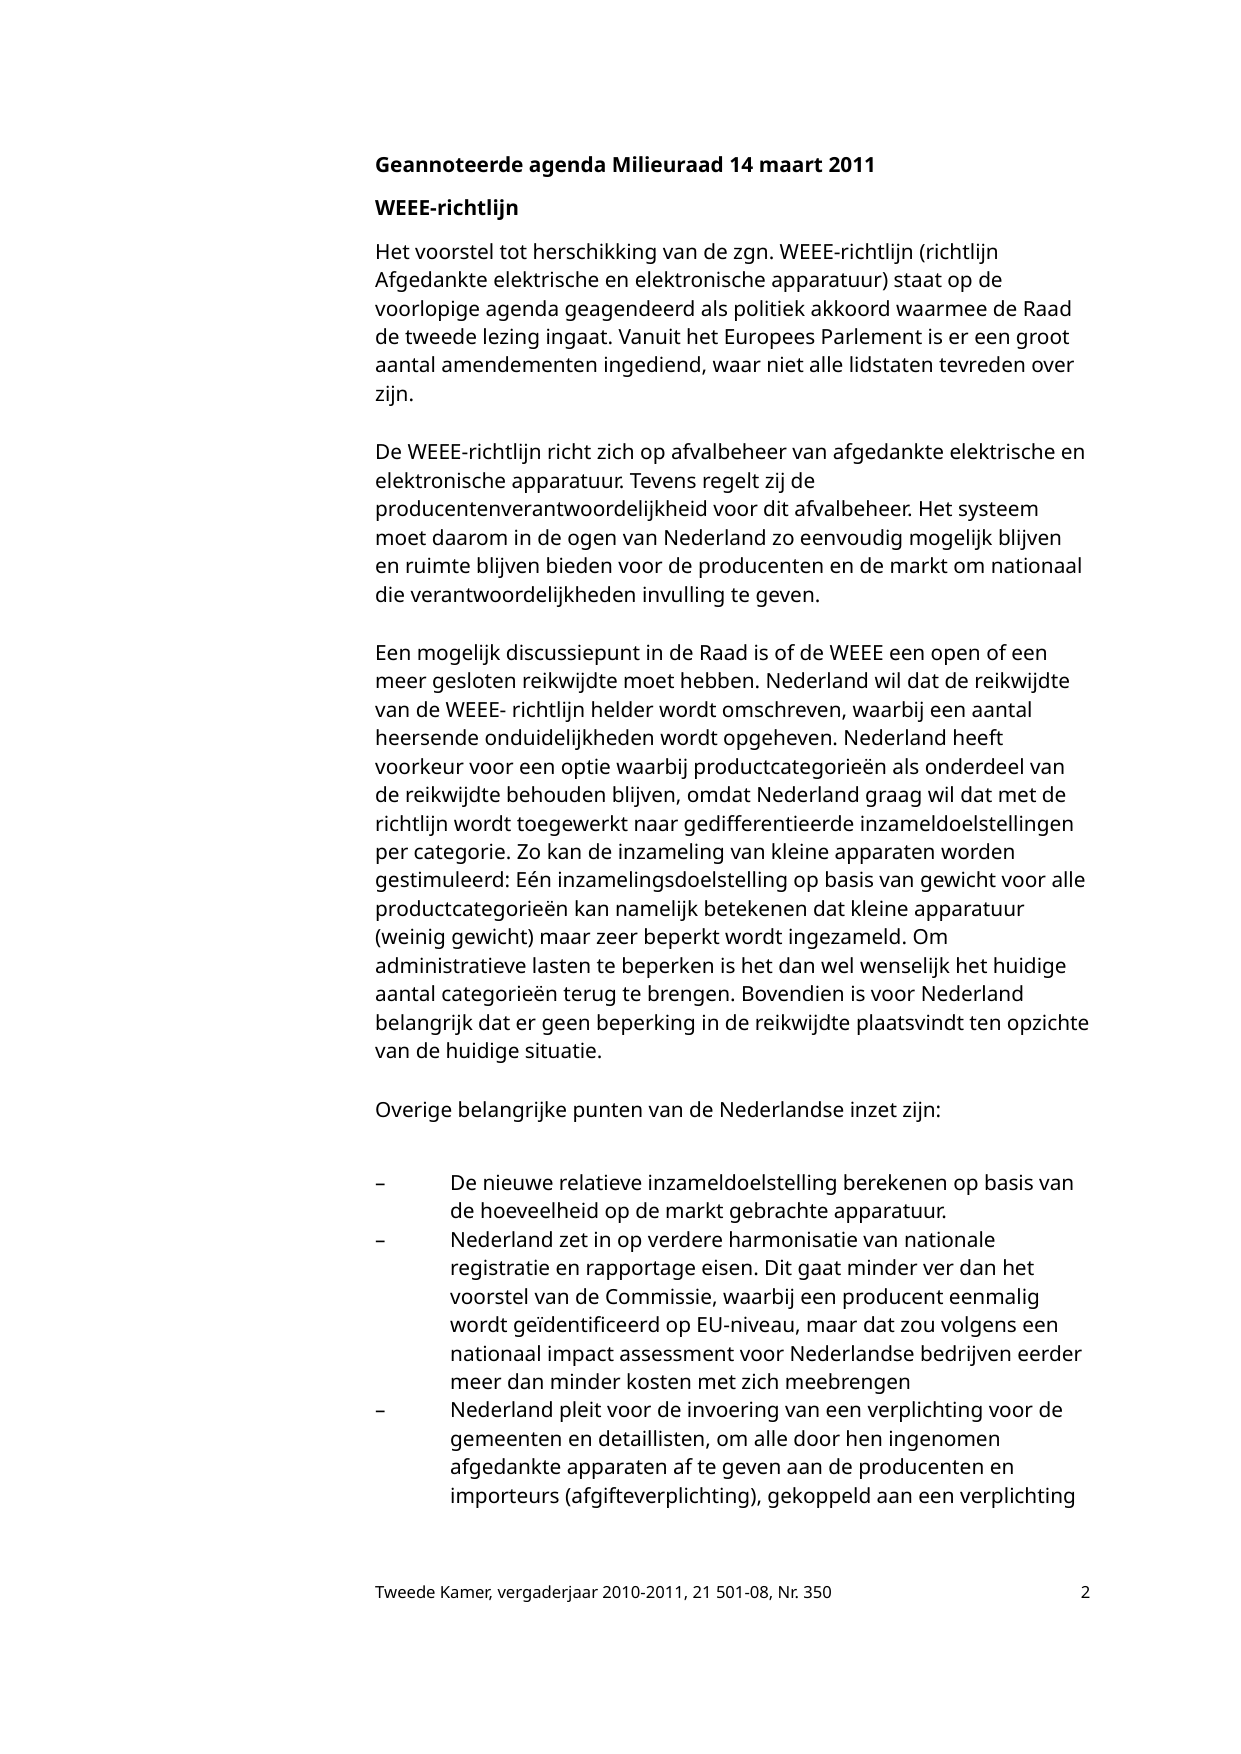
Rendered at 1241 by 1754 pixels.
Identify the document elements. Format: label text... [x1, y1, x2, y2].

list De nieuwe relatieve inzameldoelstelling berekenen op basis van de hoeveelheid op de markt gebrachte apparatuur. [375, 1168, 1090, 1225]
text Geannoteerde agenda Milieuraad 14 maart 2011 [375, 150, 1090, 178]
list Nederland pleit voor de invoering van een verplichting voor de gemeenten en detaillisten, om alle door hen ingenomen afgedankte apparaten af te geven aan de producenten en importeurs (afgifteverplichting), gekoppeld aan een verplichting [375, 1396, 1090, 1509]
text Overige belangrijke punten van de Nederlandse inzet zijn: [375, 1095, 1090, 1123]
text WEEE-richtlijn [375, 193, 1090, 222]
text Een mogelijk discussiepunt in de Raad is of de WEEE een open of een meer gesloten reikwijdte moet hebben. Nederland wil dat de reikwijdte van de WEEE- richtlijn helder wordt omschreven, waarbij een aantal heersende onduidelijkheden wordt opgeheven. Nederland heeft voorkeur voor een optie waarbij productcategorieën als onderdeel van de reikwijdte behouden blijven, omdat Nederland graag wil dat met de richtlijn wordt toegewerkt naar gedifferentieerde inzameldoelstellingen per categorie. Zo kan de inzameling van kleine apparaten worden gestimuleerd: Eén inzamelingsdoelstelling op basis van gewicht voor alle productcategorieën kan namelijk betekenen dat kleine apparatuur (weinig gewicht) maar zeer beperkt wordt ingezameld. Om administratieve lasten te beperken is het dan wel wenselijk het huidige aantal categorieën terug te brengen. Bovendien is voor Nederland belangrijk dat er geen beperking in de reikwijdte plaatsvindt ten opzichte van de huidige situatie. [375, 638, 1090, 1065]
list Nederland zet in op verdere harmonisatie van nationale registratie en rapportage eisen. Dit gaat minder ver dan het voorstel van de Commissie, waarbij een producent eenmalig wordt geïdentificeerd op EU-niveau, maar dat zou volgens een nationaal impact assessment voor Nederlandse bedrijven eerder meer dan minder kosten met zich meebrengen [375, 1225, 1090, 1396]
text Het voorstel tot herschikking van de zgn. WEEE-richtlijn (richtlijn Afgedankte elektrische en elektronische apparatuur) staat op de voorlopige agenda geagendeerd als politiek akkoord waarmee de Raad de tweede lezing ingaat. Vanuit het Europees Parlement is er een groot aantal amendementen ingediend, waar niet alle lidstaten tevreden over zijn. [375, 237, 1090, 407]
text De WEEE-richtlijn richt zich op afvalbeheer van afgedankte elektrische en elektronische apparatuur. Tevens regelt zij de producentenverantwoordelijkheid voor dit afvalbeheer. Het systeem moet daarom in de ogen van Nederland zo eenvoudig mogelijk blijven en ruimte blijven bieden voor de producenten en de markt om nationaal die verantwoordelijkheden invulling te geven. [375, 437, 1090, 608]
